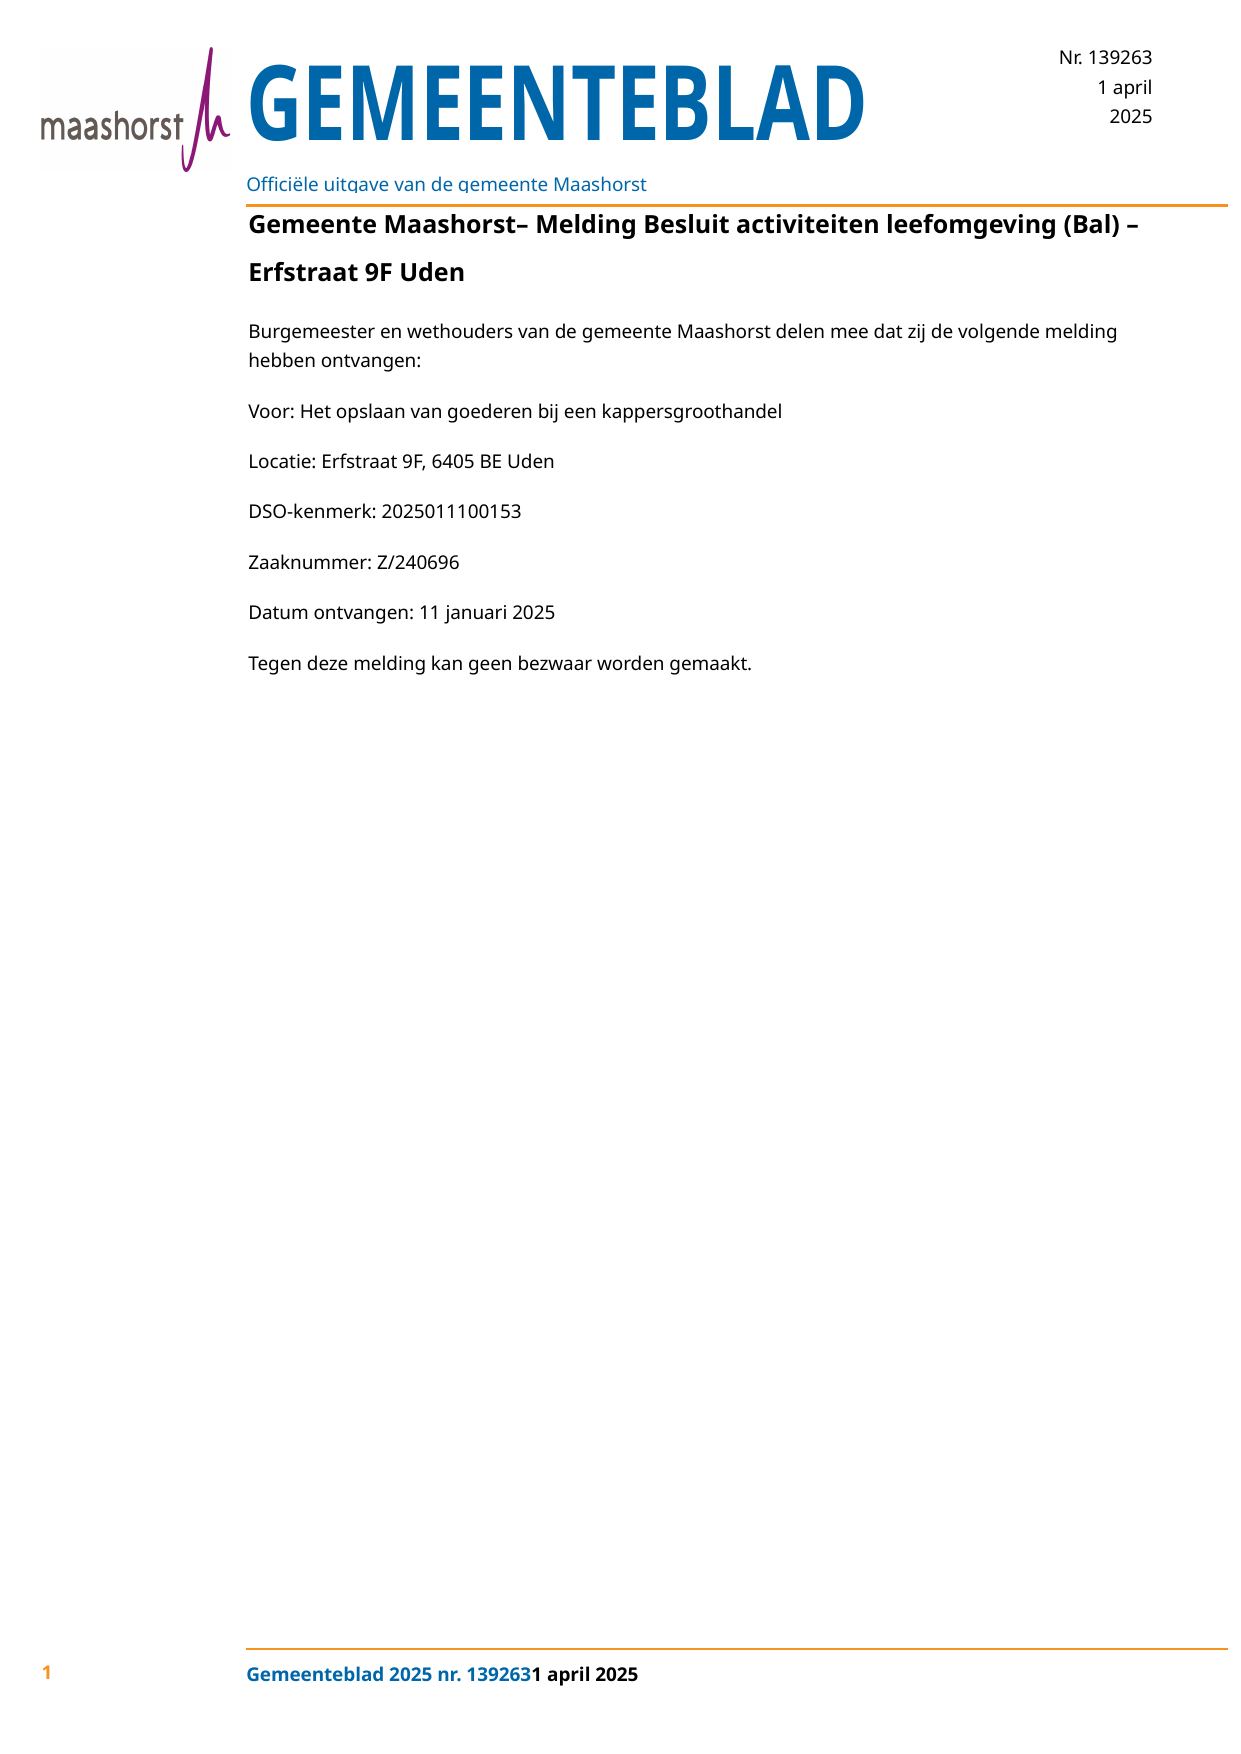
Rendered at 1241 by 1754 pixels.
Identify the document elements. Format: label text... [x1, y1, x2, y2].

text Gemeente Maashorst– Melding Besluit activiteiten leefomgeving (Bal) – Erfstraat 9F Uden [248, 207, 1152, 288]
text Voor: Het opslaan van goederen bij een kappersgroothandel [248, 398, 1152, 424]
text DSO-kenmerk: 2025011100153 [248, 499, 1152, 524]
text Locatie: Erfstraat 9F, 6405 BE Uden [248, 448, 1152, 474]
picture [41, 47, 231, 172]
text Tegen deze melding kan geen bezwaar worden gemaakt. [248, 650, 1152, 676]
text Burgemeester en wethouders van de gemeente Maashorst delen mee dat zij de volgende melding hebben ontvangen: [248, 318, 1152, 373]
text Datum ontvangen: 11 januari 2025 [248, 599, 1152, 625]
text Zaaknummer: Z/240696 [248, 549, 1152, 575]
